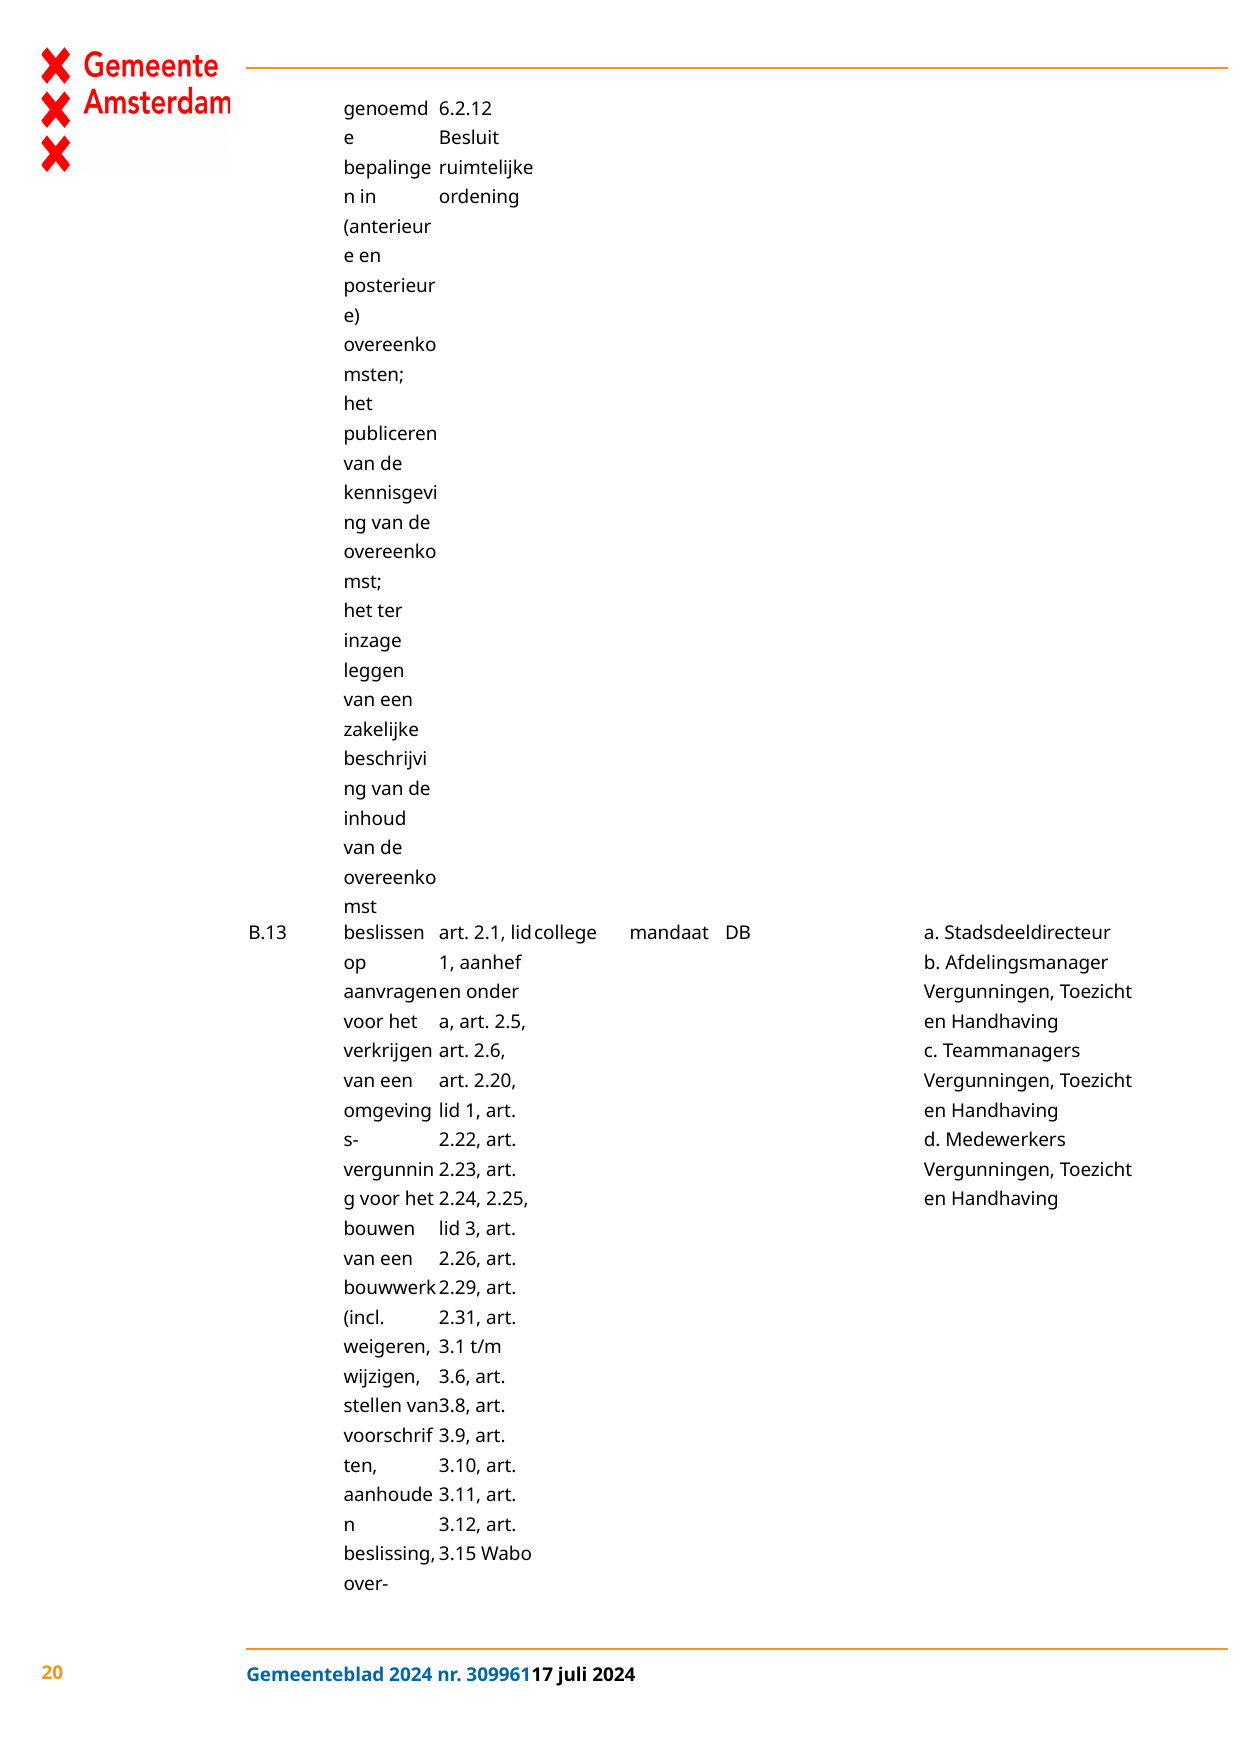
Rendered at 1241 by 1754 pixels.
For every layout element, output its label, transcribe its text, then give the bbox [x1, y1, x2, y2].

table_cell DB [725, 919, 820, 1596]
table_cell 6.2.12 Besluit ruimtelijke ordening [439, 95, 534, 919]
table_cell [820, 919, 924, 1596]
table_cell genoemde bepalingen in (anterieure en posterieure) overeenkomsten; het publiceren van de kennisgeving van de overeenkomst; het ter inzage leggen van een zakelijke beschrijving van de inhoud van de overeenkomst [343, 95, 439, 919]
table_cell college [534, 919, 629, 1596]
table_cell [534, 95, 629, 919]
picture [41, 47, 231, 172]
table_cell [248, 95, 343, 919]
table_cell [629, 95, 725, 919]
table_cell beslissen op aanvragen voor het verkrijgen van een omgevings-vergunning voor het bouwen van een bouwwerk (incl. weigeren, wijzigen, stellen van voorschriften, aanhouden beslissing, over- [343, 919, 439, 1596]
table_cell B.13 [248, 919, 343, 1596]
table_cell [725, 95, 820, 919]
table_cell art. 2.1, lid 1, aanhef en onder a, art. 2.5, art. 2.6, art. 2.20, lid 1, art. 2.22, art. 2.23, art. 2.24, 2.25, lid 3, art. 2.26, art. 2.29, art. 2.31, art. 3.1 t/m 3.6, art. 3.8, art. 3.9, art. 3.10, art. 3.11, art. 3.12, art. 3.15 Wabo [439, 919, 534, 1596]
table_cell a. Stadsdeeldirecteur b. Afdelingsmanager Vergunningen, Toezicht en Handhaving c. Teammanagers Vergunningen, Toezicht en Handhaving d. Medewerkers Vergunningen, Toezicht en Handhaving [924, 919, 1152, 1596]
table_cell [924, 95, 1152, 919]
table_cell [820, 95, 924, 919]
table_cell mandaat [629, 919, 725, 1596]
